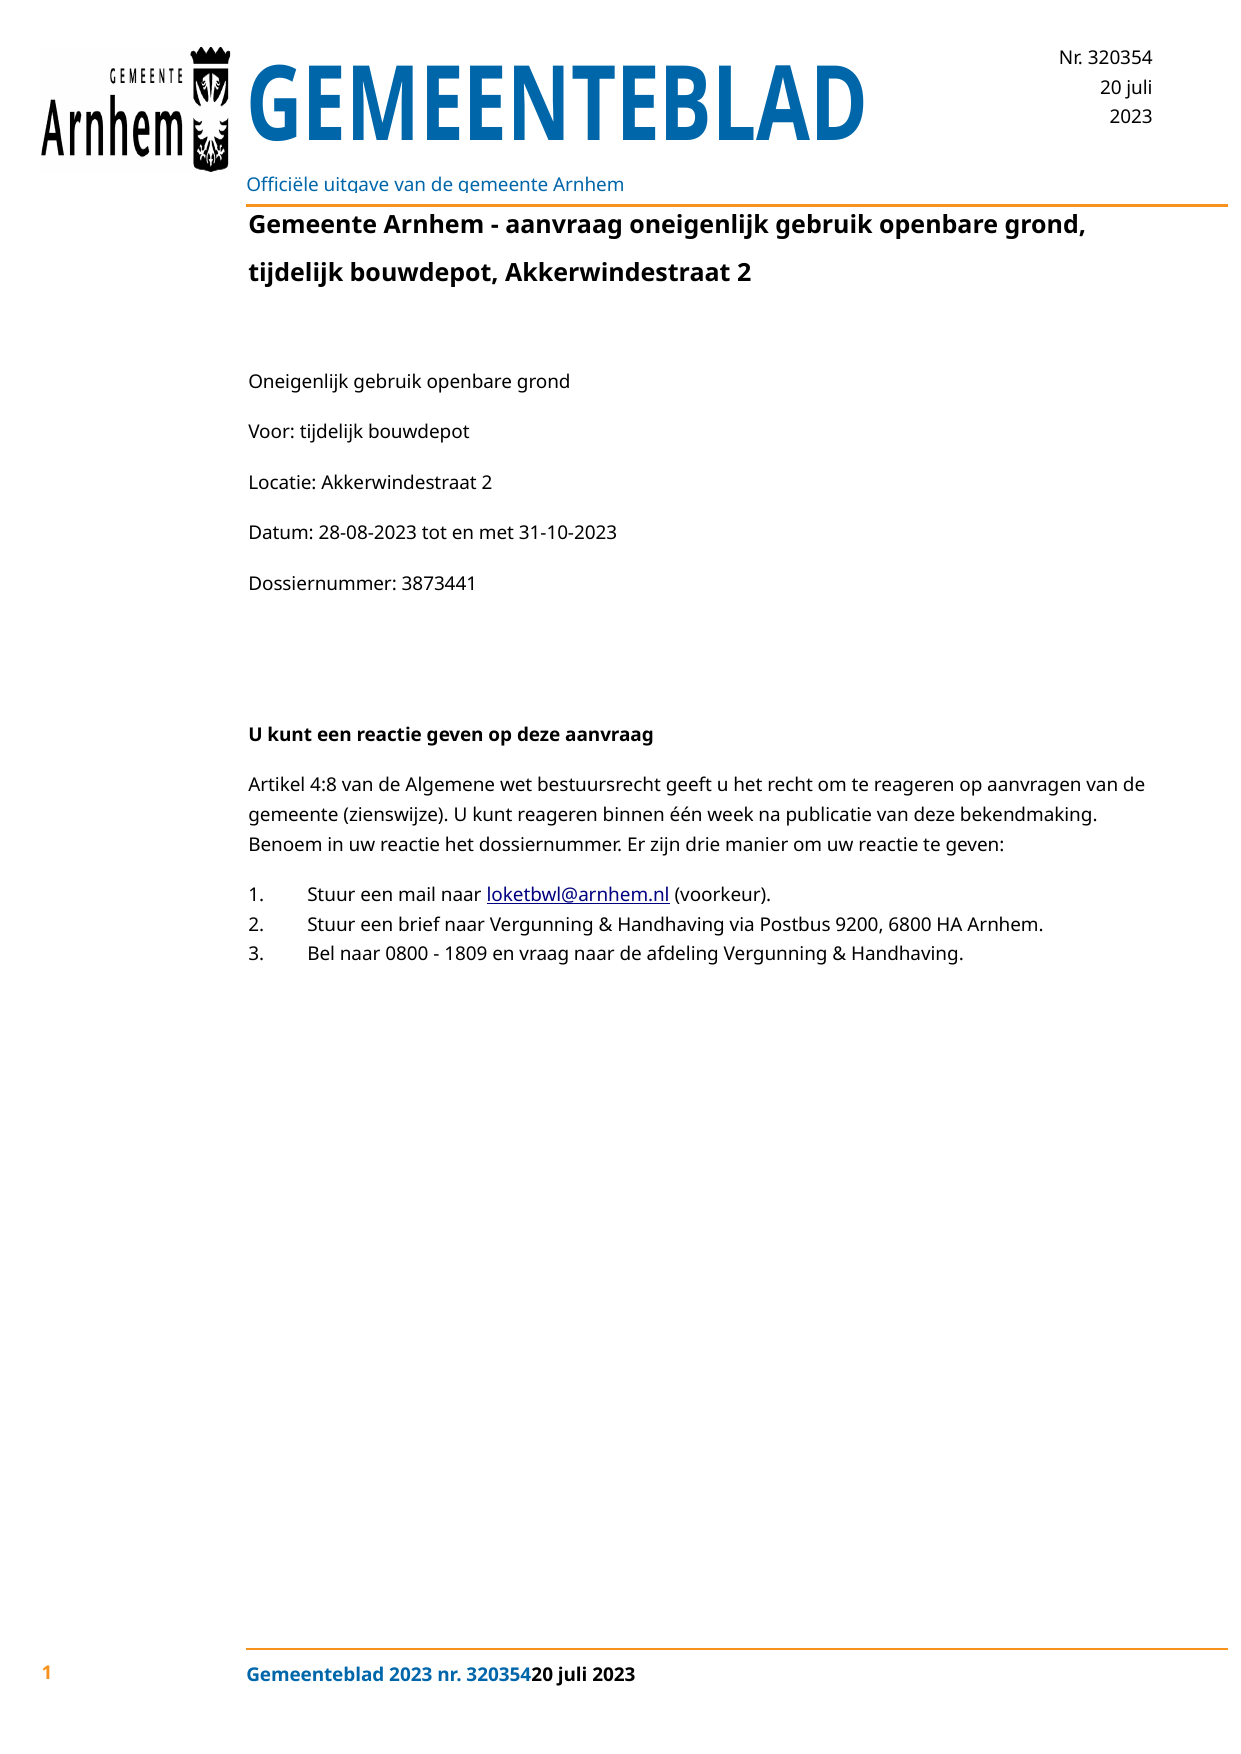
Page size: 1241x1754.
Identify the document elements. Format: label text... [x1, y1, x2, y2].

text Oneigenlijk gebruik openbare grond [248, 368, 1152, 394]
text Datum: 28-08-2023 tot en met 31-10-2023 [248, 519, 1152, 545]
picture [41, 47, 231, 172]
list Bel naar 0800 - 1809 en vraag naar de afdeling Vergunning & Handhaving. [248, 940, 1152, 966]
text Gemeente Arnhem - aanvraag oneigenlijk gebruik openbare grond, tijdelijk bouwdepot, Akkerwindestraat 2 [248, 207, 1152, 288]
text Locatie: Akkerwindestraat 2 [248, 469, 1152, 495]
text Dossiernummer: 3873441 [248, 570, 1152, 596]
list Stuur een mail naar loketbwl@arnhem.nl (voorkeur). [248, 881, 1152, 907]
text Voor: tijdelijk bouwdepot [248, 419, 1152, 444]
text U kunt een reactie geven op deze aanvraag [248, 721, 1152, 747]
list Stuur een brief naar Vergunning & Handhaving via Postbus 9200, 6800 HA Arnhem. [248, 911, 1152, 937]
text Artikel 4:8 van de Algemene wet bestuursrecht geeft u het recht om te reageren op aanvragen van de gemeente (zienswijze). U kunt reageren binnen één week na publicatie van deze bekendmaking. Benoem in uw reactie het dossiernummer. Er zijn drie manier om uw reactie te geven: [248, 772, 1152, 857]
